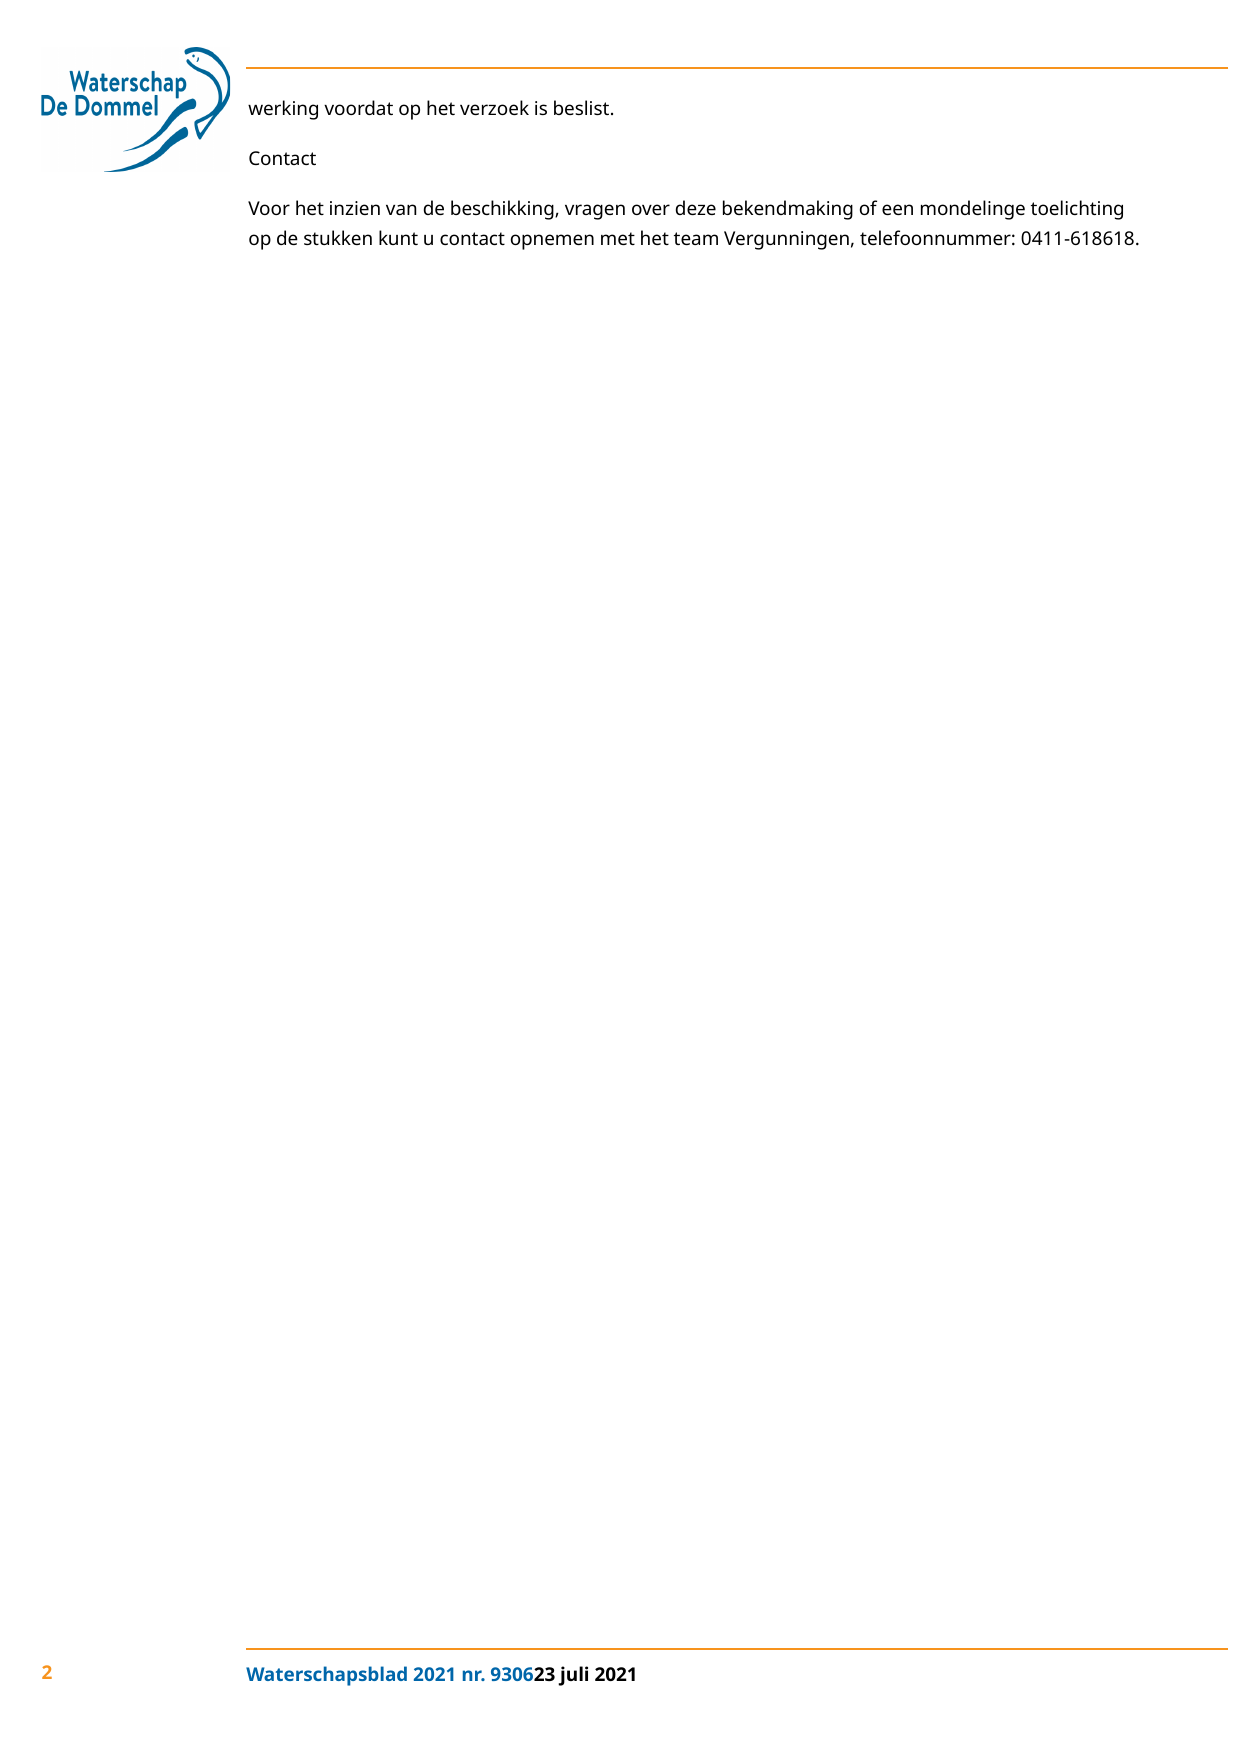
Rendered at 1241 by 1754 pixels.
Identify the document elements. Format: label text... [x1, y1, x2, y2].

picture [198, 118, 210, 131]
text Voor het inzien van de beschikking, vragen over deze bekendmaking of een mondelinge toelichting op de stukken kunt u contact opnemen met het team Vergunningen, telefoonnummer: 0411-618618. [248, 196, 1152, 251]
picture [204, 47, 231, 76]
text Contact [248, 145, 1152, 171]
picture [45, 99, 51, 111]
picture [41, 47, 231, 172]
text werking voordat op het verzoek is beslist. [248, 95, 1152, 121]
